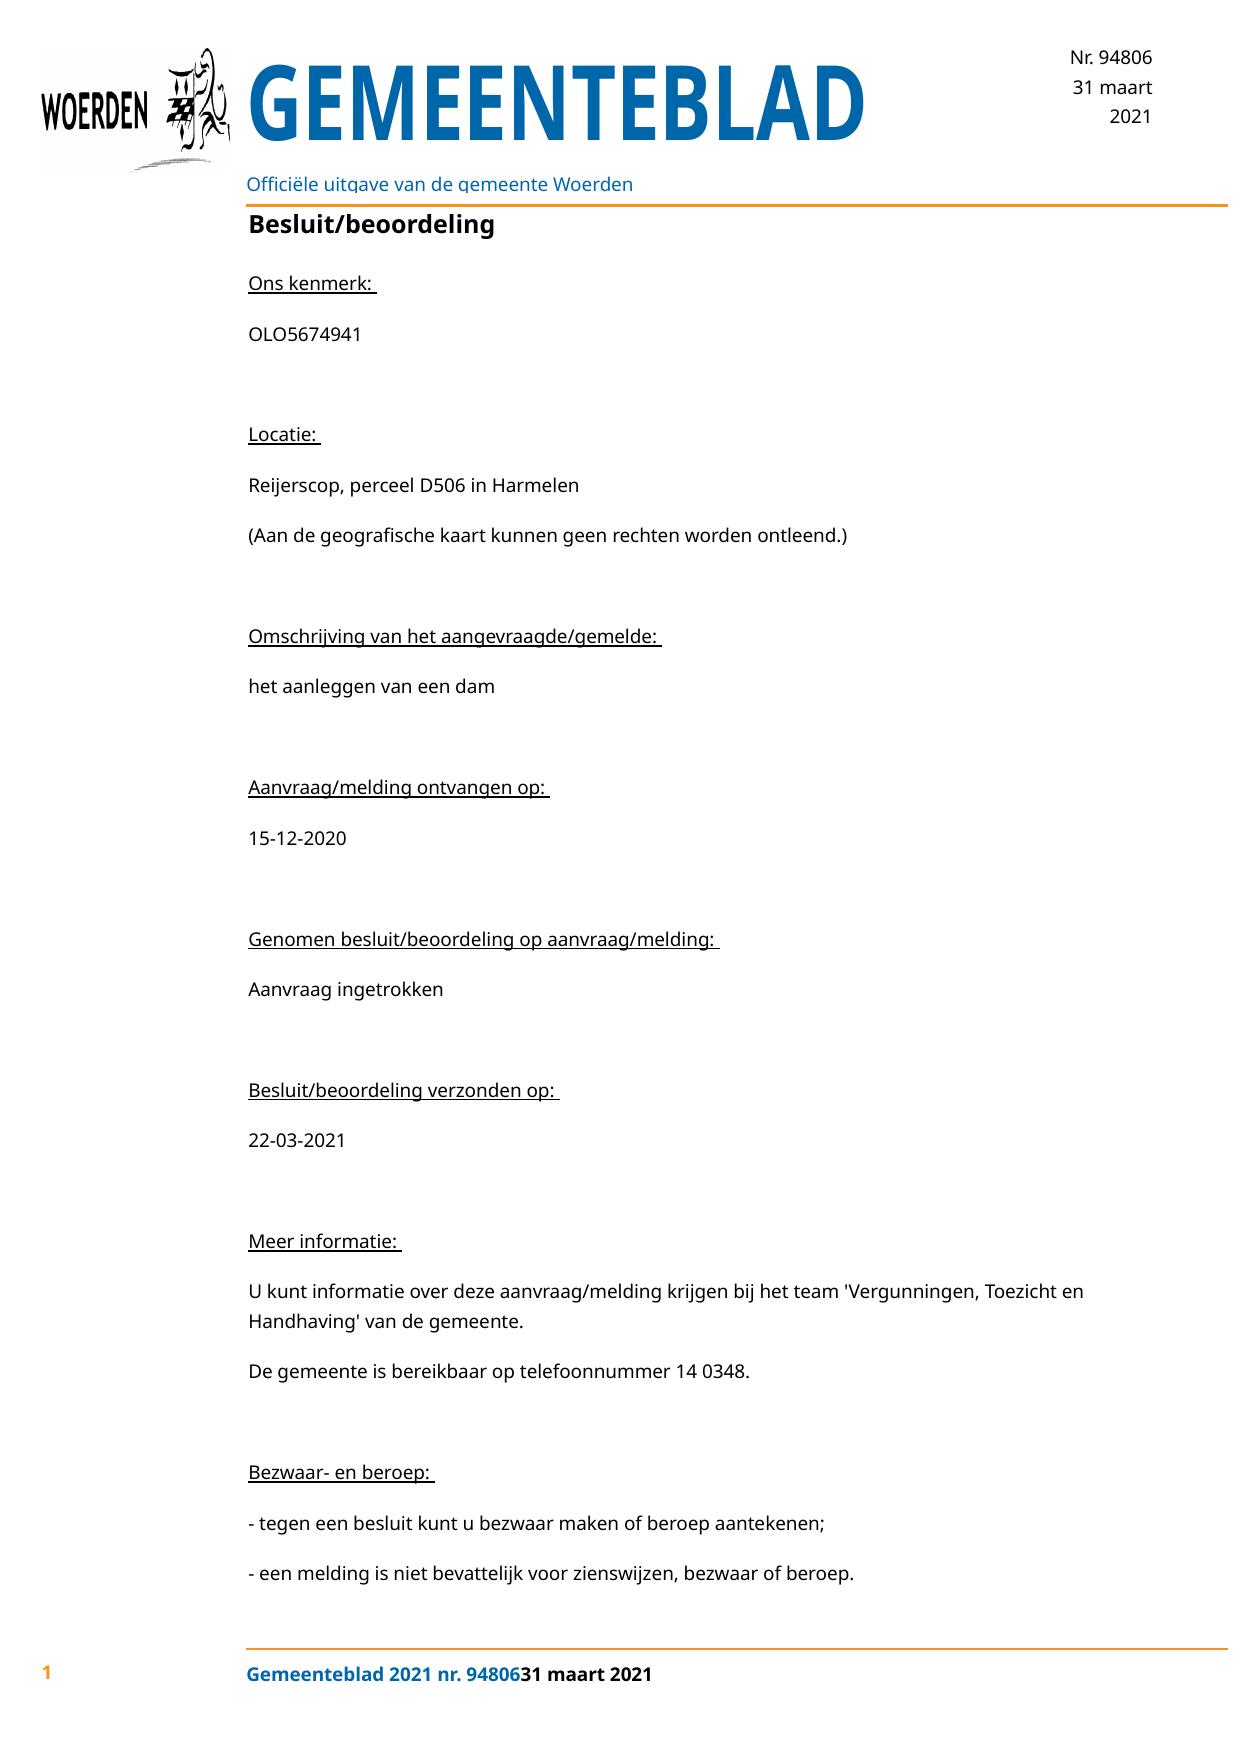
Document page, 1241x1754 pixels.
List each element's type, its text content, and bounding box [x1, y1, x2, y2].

text - tegen een besluit kunt u bezwaar maken of beroep aantekenen; [248, 1510, 1152, 1536]
text 22-03-2021 [248, 1127, 1152, 1153]
text Aanvraag/melding ontvangen op: [248, 774, 1152, 800]
text Besluit/beoordeling verzonden op: [248, 1077, 1152, 1103]
text OLO5674941 [248, 321, 1152, 346]
text Aanvraag ingetrokken [248, 976, 1152, 1002]
text U kunt informatie over deze aanvraag/melding krijgen bij het team 'Vergunningen, Toezicht en Handhaving' van de gemeente. [248, 1279, 1152, 1334]
text Genomen besluit/beoordeling op aanvraag/melding: [248, 926, 1152, 951]
picture [41, 47, 231, 172]
text Locatie: [248, 422, 1152, 447]
text 15-12-2020 [248, 825, 1152, 851]
text Ons kenmerk: [248, 270, 1152, 296]
text Omschrijving van het aangevraagde/gemelde: [248, 623, 1152, 649]
text Bezwaar- en beroep: [248, 1459, 1152, 1485]
text het aanleggen van een dam [248, 674, 1152, 699]
text - een melding is niet bevattelijk voor zienswijzen, bezwaar of beroep. [248, 1560, 1152, 1586]
text Besluit/beoordeling [248, 207, 1152, 241]
text Reijerscop, perceel D506 in Harmelen [248, 472, 1152, 498]
text De gemeente is bereikbaar op telefoonnummer 14 0348. [248, 1359, 1152, 1384]
text (Aan de geografische kaart kunnen geen rechten worden ontleend.) [248, 522, 1152, 548]
text Meer informatie: [248, 1228, 1152, 1254]
